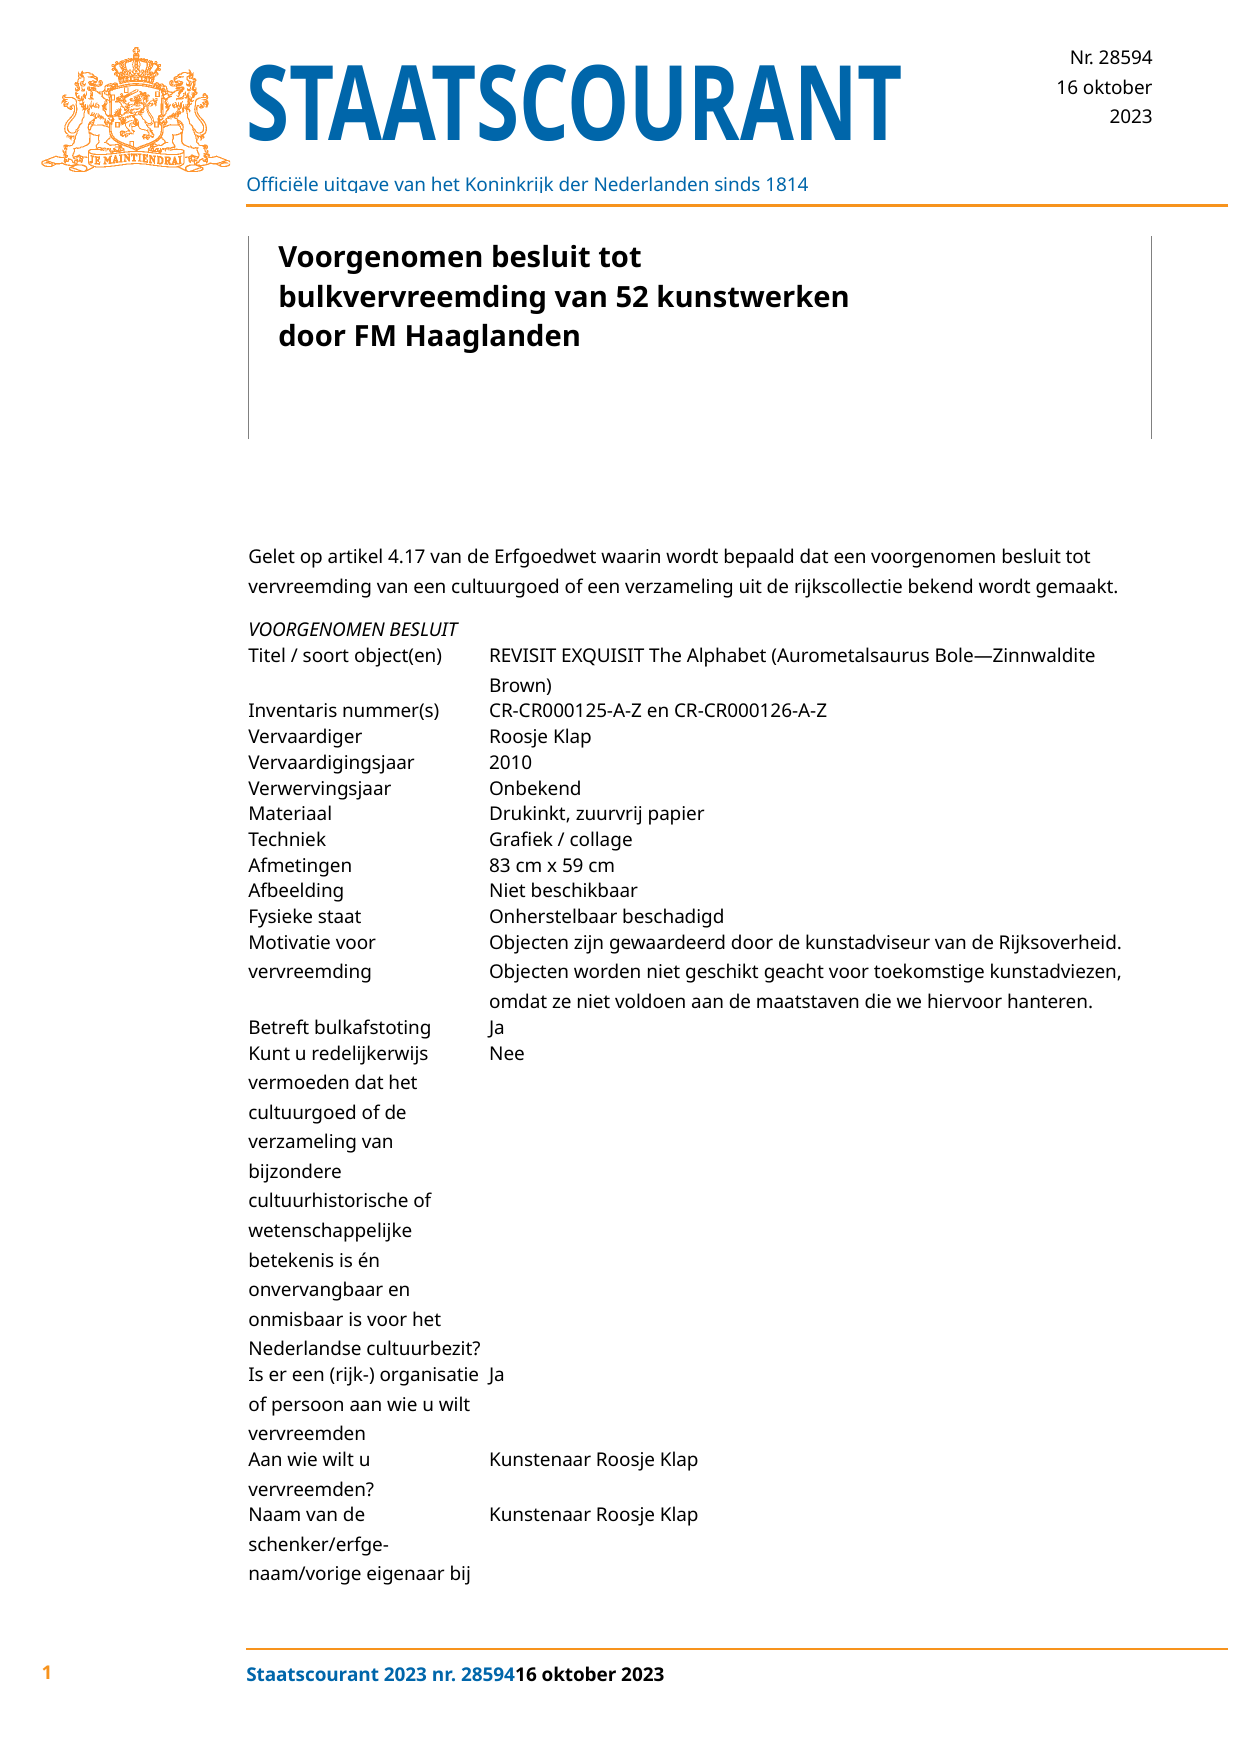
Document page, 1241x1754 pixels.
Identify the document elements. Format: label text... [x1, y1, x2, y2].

table_cell Fysieke staat [248, 903, 489, 929]
table_cell Naam van de schenker/erfge- naam/vorige eigenaar bij [248, 1501, 489, 1586]
table_cell 2010 [489, 749, 1152, 775]
table_header Voorgenomen besluit tot bulkvervreemding van 52 kunstwerken door FM Haaglanden [249, 236, 850, 439]
text Gelet op artikel 4.17 van de Erfgoedwet waarin wordt bepaald dat een voorgenomen besluit tot vervreemding van een cultuurgoed of een verzameling uit de rijkscollectie bekend wordt gemaakt. [248, 544, 1152, 599]
table_cell Afbeelding [248, 878, 489, 903]
table_cell Kunt u redelijkerwijs vermoeden dat het cultuurgoed of de verzameling van bijzondere cultuurhistorische of wetenschappelijke betekenis is én onvervangbaar en onmisbaar is voor het Nederlandse cultuurbezit? [248, 1040, 489, 1361]
table_cell Ja [489, 1014, 1152, 1040]
table_cell Onbekend [489, 775, 1152, 800]
table_cell Kunstenaar Roosje Klap [489, 1501, 1152, 1586]
text VOORGENOMEN BESLUIT [248, 616, 1152, 642]
table_header [850, 414, 1151, 439]
table_header Titel / soort object(en) [248, 642, 489, 697]
table_cell Materiaal [248, 800, 489, 826]
table_cell Kunstenaar Roosje Klap [489, 1446, 1152, 1501]
table_cell Techniek [248, 826, 489, 852]
table_cell Niet beschikbaar [489, 878, 1152, 903]
table_cell Roosje Klap [489, 723, 1152, 749]
table_cell 83 cm x 59 cm [489, 852, 1152, 878]
table_cell Vervaardiger [248, 723, 489, 749]
table_cell Nee [489, 1040, 1152, 1361]
picture [41, 47, 231, 172]
table_cell CR-CR000125-A-Z en CR-CR000126-A-Z [489, 698, 1152, 723]
table_cell Is er een (rijk-) organisatie of persoon aan wie u wilt vervreemden [248, 1361, 489, 1446]
table_header [850, 236, 912, 413]
table_cell Aan wie wilt u vervreemden? [248, 1446, 489, 1501]
table_cell Motivatie voor vervreemding [248, 929, 489, 1014]
table_cell Afmetingen [248, 852, 489, 878]
table_cell Ja [489, 1361, 1152, 1446]
table_cell Objecten zijn gewaardeerd door de kunstadviseur van de Rijksoverheid. Objecten worden niet geschikt geacht voor toekomstige kunstadviezen, omdat ze niet voldoen aan de maatstaven die we hiervoor hanteren. [489, 929, 1152, 1014]
table_header REVISIT EXQUISIT The Alphabet (Aurometalsaurus Bole—Zinnwaldite Brown) [489, 642, 1152, 697]
table_cell Vervaardigingsjaar [248, 749, 489, 775]
table_cell Grafiek / collage [489, 826, 1152, 852]
table_cell Betreft bulkafstoting [248, 1014, 489, 1040]
table_cell Inventaris nummer(s) [248, 698, 489, 723]
table_header [1090, 236, 1151, 413]
picture [912, 236, 1090, 414]
table_cell Onherstelbaar beschadigd [489, 903, 1152, 929]
table_cell Drukinkt, zuurvrij papier [489, 800, 1152, 826]
table_cell Verwervingsjaar [248, 775, 489, 800]
